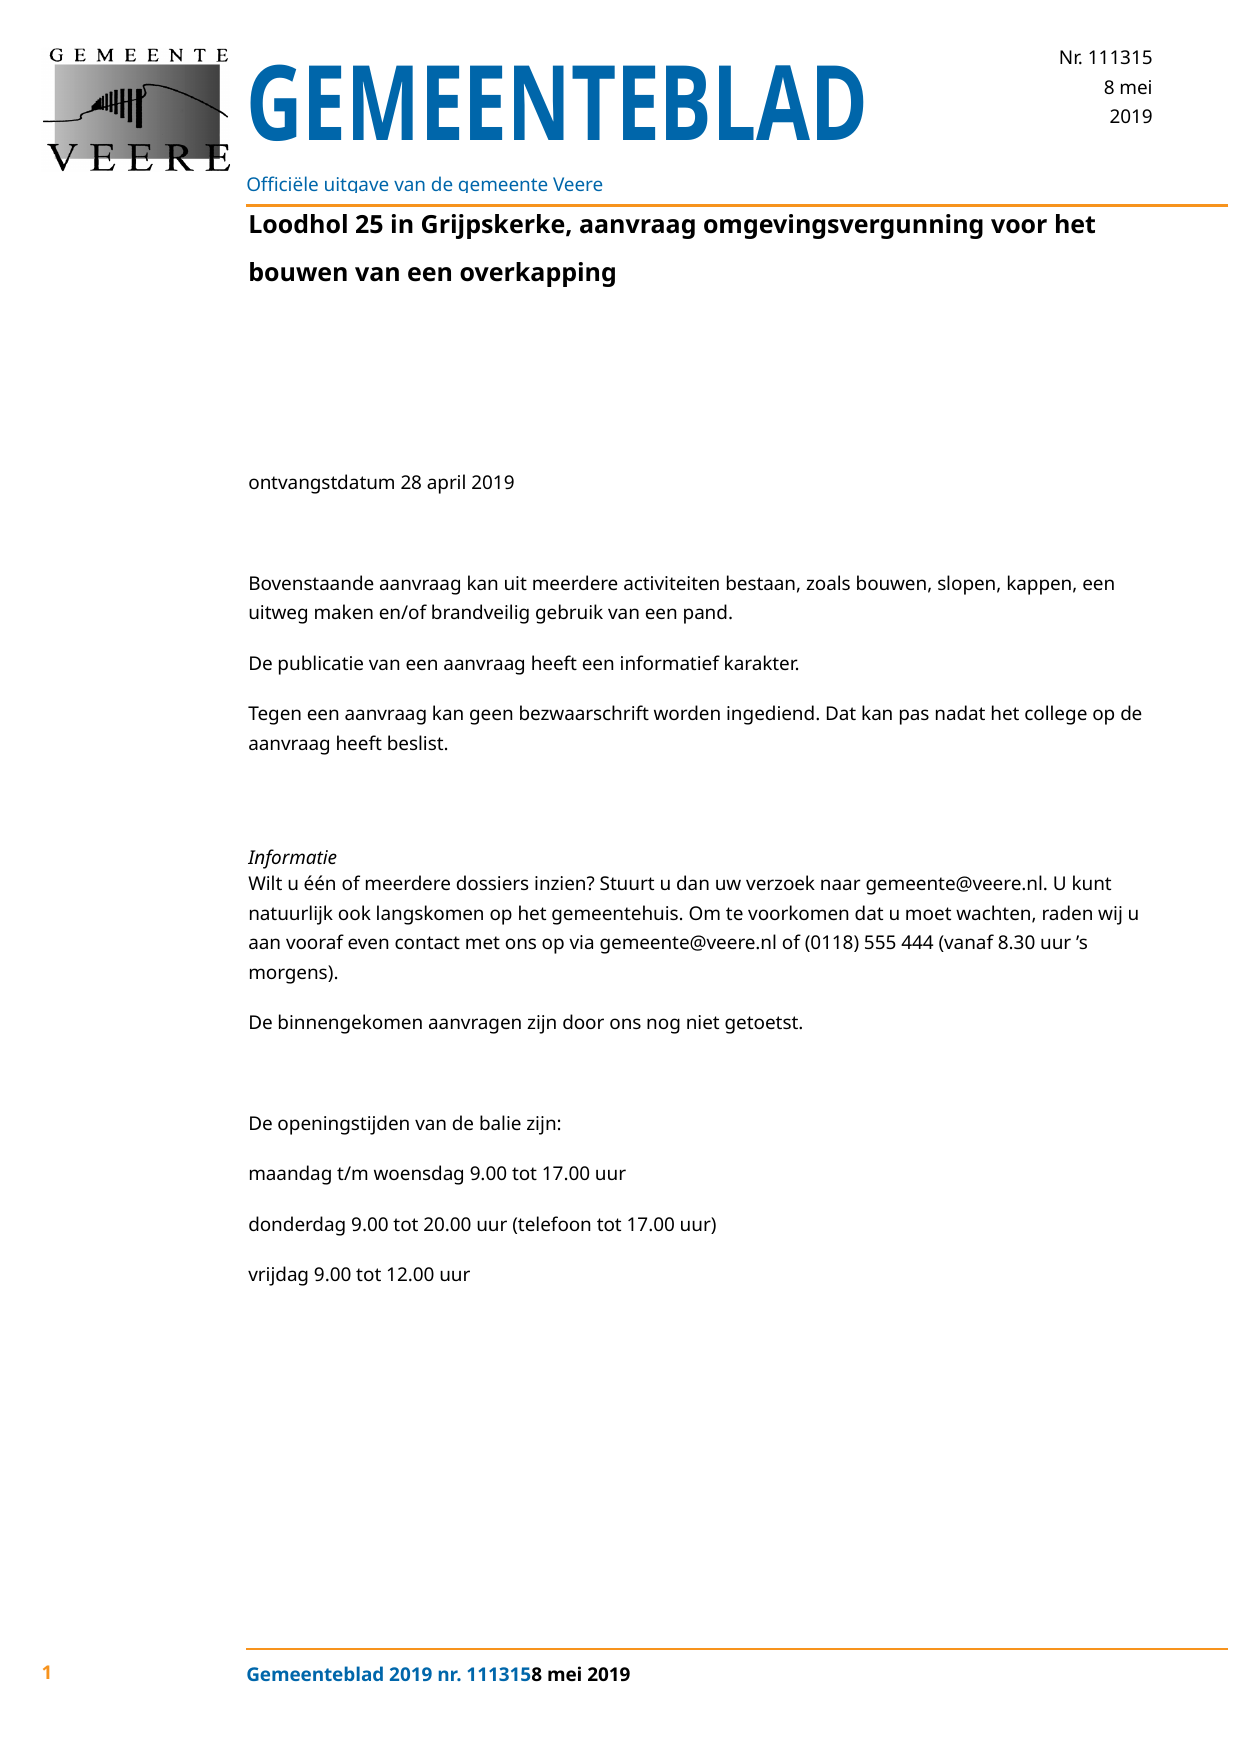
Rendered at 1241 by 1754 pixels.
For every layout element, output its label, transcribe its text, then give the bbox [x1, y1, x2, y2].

text Bovenstaande aanvraag kan uit meerdere activiteiten bestaan, zoals bouwen, slopen, kappen, een uitweg maken en/of brandveilig gebruik van een pand. [248, 570, 1152, 625]
text De publicatie van een aanvraag heeft een informatief karakter. [248, 650, 1152, 676]
text De openingstijden van de balie zijn: [248, 1110, 1152, 1136]
text Loodhol 25 in Grijpskerke, aanvraag omgevingsvergunning voor het bouwen van een overkapping [248, 207, 1152, 288]
text maandag t/m woensdag 9.00 tot 17.00 uur [248, 1161, 1152, 1186]
text vrijdag 9.00 tot 12.00 uur [248, 1261, 1152, 1287]
text ontvangstdatum 28 april 2019 [248, 469, 1152, 495]
text Informatie [248, 844, 1152, 870]
text De binnengekomen aanvragen zijn door ons nog niet getoetst. [248, 1009, 1152, 1035]
picture [41, 47, 231, 172]
text Wilt u één of meerdere dossiers inzien? Stuurt u dan uw verzoek naar gemeente@veere.nl. U kunt natuurlijk ook langskomen op het gemeentehuis. Om te voorkomen dat u moet wachten, raden wij u aan vooraf even contact met ons op via gemeente@veere.nl of (0118) 555 444 (vanaf 8.30 uur ’s morgens). [248, 870, 1152, 984]
text donderdag 9.00 tot 20.00 uur (telefoon tot 17.00 uur) [248, 1211, 1152, 1237]
text Tegen een aanvraag kan geen bezwaarschrift worden ingediend. Dat kan pas nadat het college op de aanvraag heeft beslist. [248, 700, 1152, 756]
